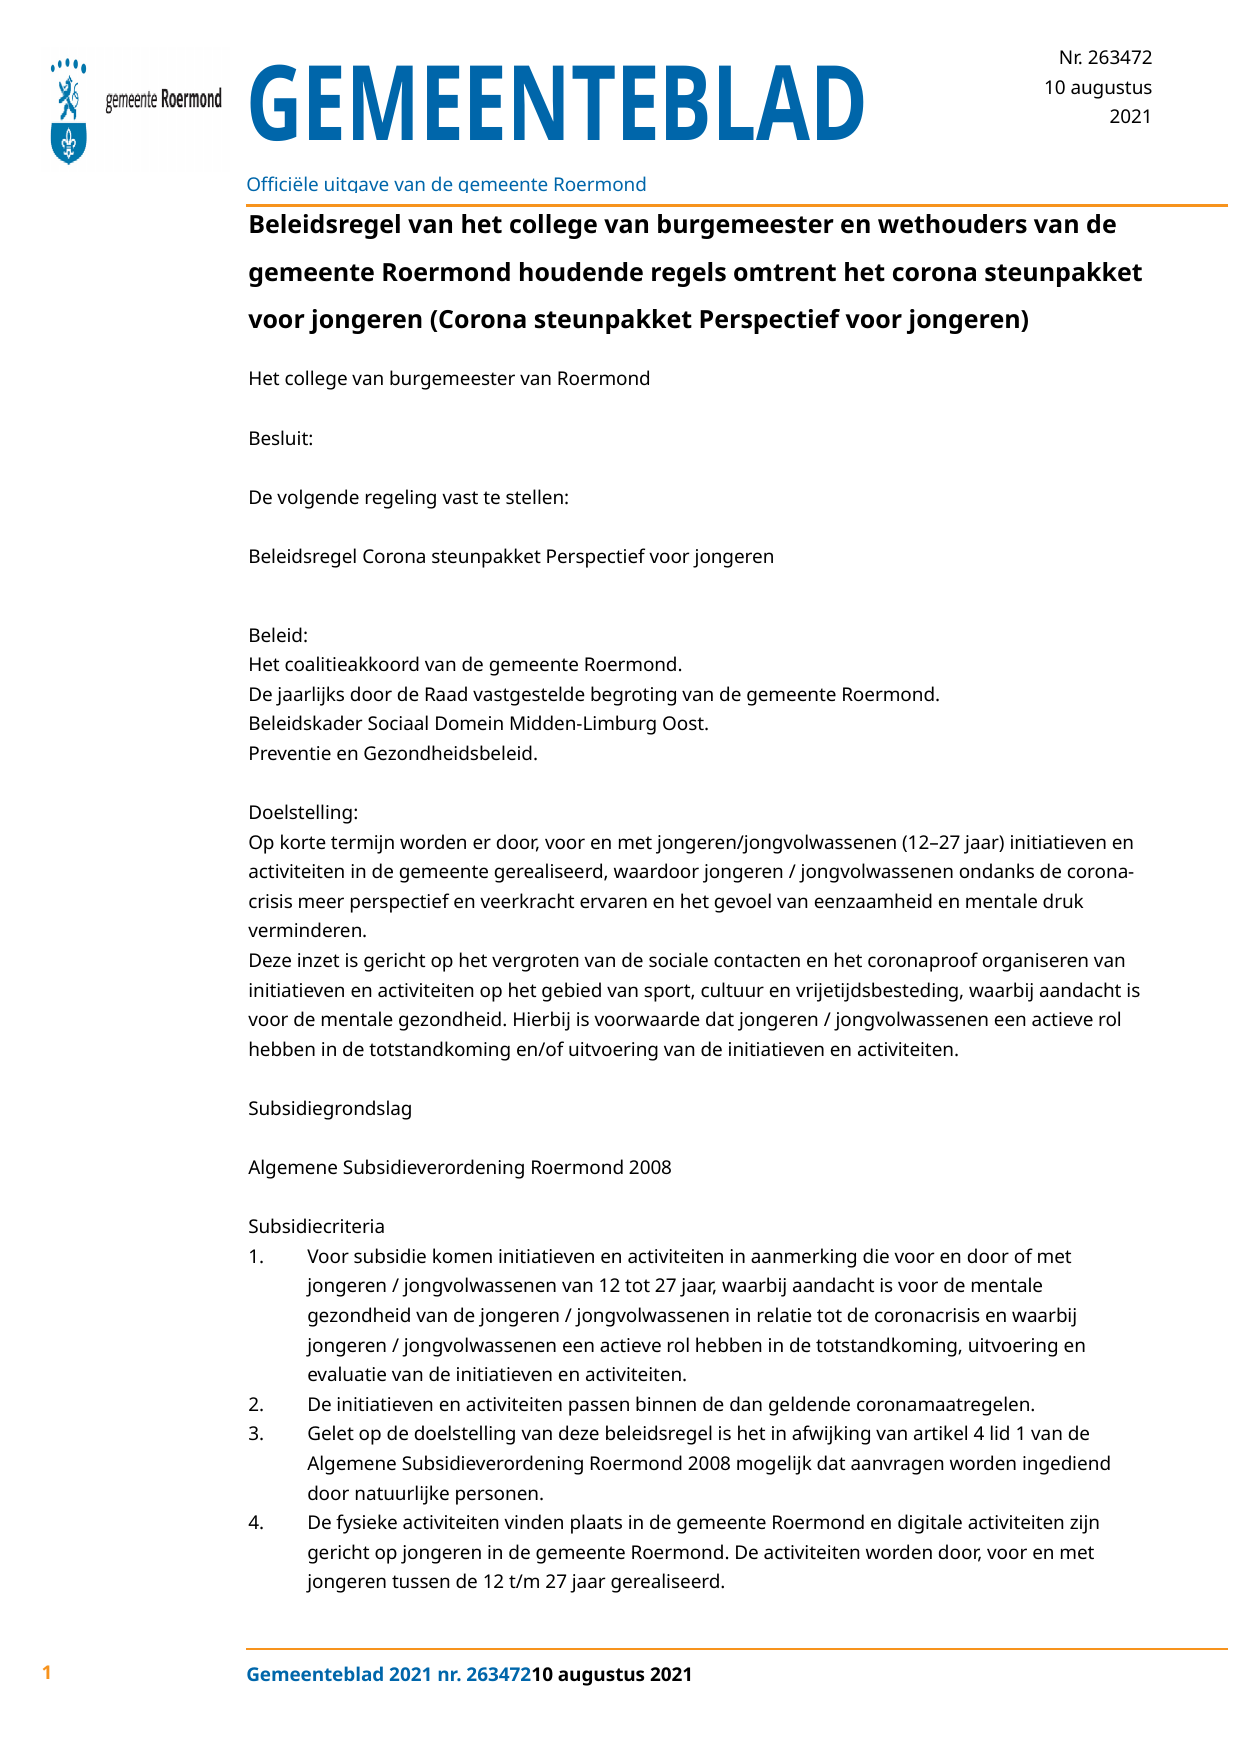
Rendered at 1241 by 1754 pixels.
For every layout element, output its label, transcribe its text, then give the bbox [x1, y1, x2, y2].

text Het college van burgemeester van Roermond [248, 366, 1152, 391]
list Voor subsidie komen initiatieven en activiteiten in aanmerking die voor en door of met jongeren / jongvolwassenen van 12 tot 27 jaar, waarbij aandacht is voor de mentale gezondheid van de jongeren / jongvolwassenen in relatie tot de coronacrisis en waarbij jongeren / jongvolwassenen een actieve rol hebben in de totstandkoming, uitvoering en evaluatie van de initiatieven en activiteiten. [248, 1243, 1152, 1387]
text De jaarlijks door de Raad vastgestelde begroting van de gemeente Roermond. [248, 681, 1152, 707]
text De volgende regeling vast te stellen: [248, 484, 1152, 509]
text Doelstelling: [248, 799, 1152, 825]
text Beleidskader Sociaal Domein Midden-Limburg Oost. [248, 711, 1152, 736]
list Gelet op de doelstelling van deze beleidsregel is het in afwijking van artikel 4 lid 1 van de Algemene Subsidieverordening Roermond 2008 mogelijk dat aanvragen worden ingediend door natuurlijke personen. [248, 1421, 1152, 1506]
text Beleidsregel Corona steunpakket Perspectief voor jongeren [248, 543, 1152, 569]
text Subsidiegrondslag [248, 1095, 1152, 1121]
text Preventie en Gezondheidsbeleid. [248, 740, 1152, 766]
text Subsidiecriteria [248, 1213, 1152, 1239]
text Op korte termijn worden er door, voor en met jongeren/jongvolwassenen (12–27 jaar) initiatieven en activiteiten in de gemeente gerealiseerd, waardoor jongeren / jongvolwassenen ondanks de corona-crisis meer perspectief en veerkracht ervaren en het gevoel van eenzaamheid en mentale druk verminderen. [248, 829, 1152, 943]
text Besluit: [248, 425, 1152, 450]
text Algemene Subsidieverordening Roermond 2008 [248, 1154, 1152, 1180]
list De fysieke activiteiten vinden plaats in de gemeente Roermond en digitale activiteiten zijn gericht op jongeren in de gemeente Roermond. De activiteiten worden door, voor en met jongeren tussen de 12 t/m 27 jaar gerealiseerd. [248, 1509, 1152, 1594]
picture [41, 47, 231, 172]
text Deze inzet is gericht op het vergroten van de sociale contacten en het coronaproof organiseren van initiatieven en activiteiten op het gebied van sport, cultuur en vrijetijdsbesteding, waarbij aandacht is voor de mentale gezondheid. Hierbij is voorwaarde dat jongeren / jongvolwassenen een actieve rol hebben in de totstandkoming en/of uitvoering van de initiatieven en activiteiten. [248, 947, 1152, 1062]
text Beleidsregel van het college van burgemeester en wethouders van de gemeente Roermond houdende regels omtrent het corona steunpakket voor jongeren (Corona steunpakket Perspectief voor jongeren) [248, 207, 1152, 336]
list De initiatieven en activiteiten passen binnen de dan geldende coronamaatregelen. [248, 1391, 1152, 1417]
text Het coalitieakkoord van de gemeente Roermond. [248, 651, 1152, 677]
text Beleid: [248, 622, 1152, 648]
